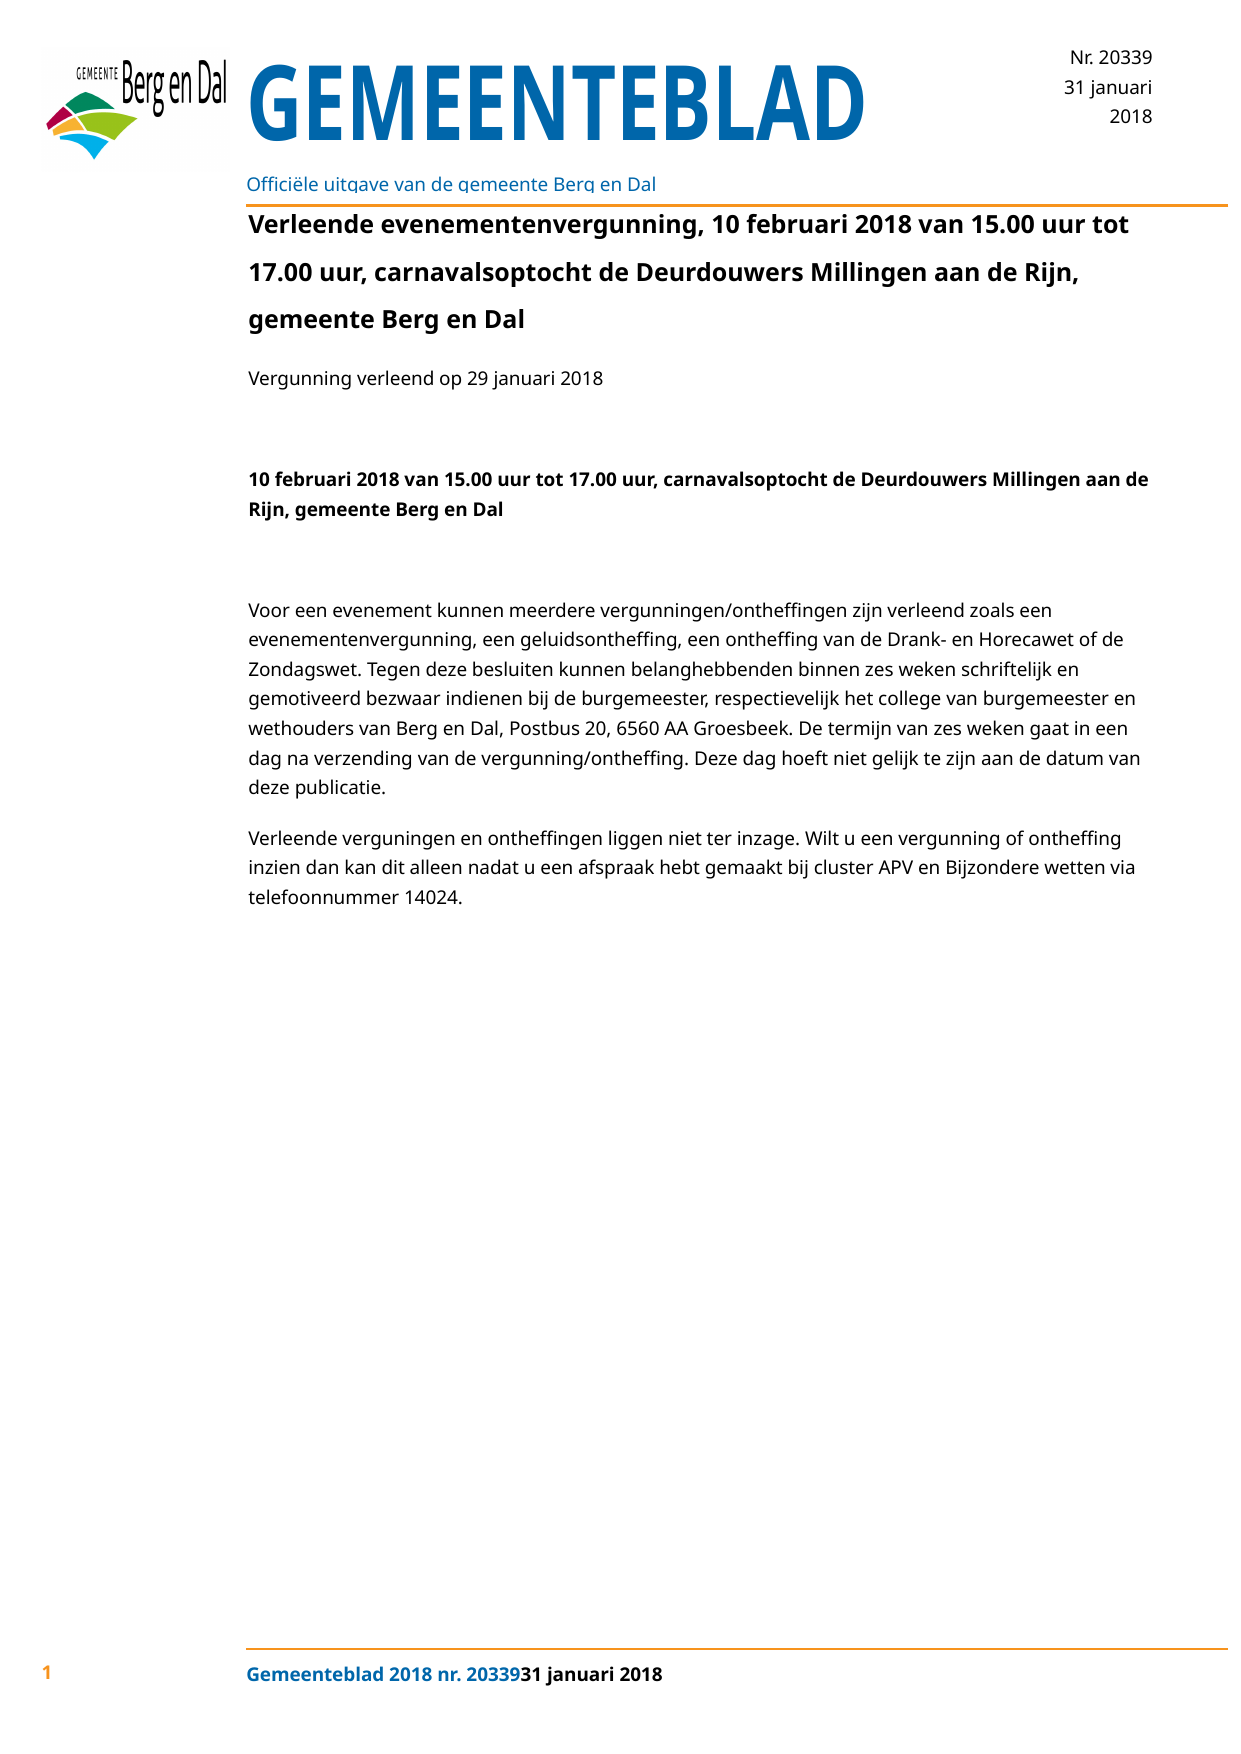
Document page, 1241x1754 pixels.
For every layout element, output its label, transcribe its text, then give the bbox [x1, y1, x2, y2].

text Verleende evenementenvergunning, 10 februari 2018 van 15.00 uur tot 17.00 uur, carnavalsoptocht de Deurdouwers Millingen aan de Rijn, gemeente Berg en Dal [248, 207, 1152, 336]
text Verleende verguningen en ontheffingen liggen niet ter inzage. Wilt u een vergunning of ontheffing inzien dan kan dit alleen nadat u een afspraak hebt gemaakt bij cluster APV en Bijzondere wetten via telefoonnummer 14024. [248, 825, 1152, 909]
picture [41, 47, 231, 172]
text Vergunning verleend op 29 januari 2018 [248, 366, 1152, 391]
text Voor een evenement kunnen meerdere vergunningen/ontheffingen zijn verleend zoals een evenementenvergunning, een geluidsontheffing, een ontheffing van de Drank- en Horecawet of de Zondagswet. Tegen deze besluiten kunnen belanghebbenden binnen zes weken schriftelijk en gemotiveerd bezwaar indienen bij de burgemeester, respectievelijk het college van burgemeester en wethouders van Berg en Dal, Postbus 20, 6560 AA Groesbeek. De termijn van zes weken gaat in een dag na verzending van de vergunning/ontheffing. Deze dag hoeft niet gelijk te zijn aan de datum van deze publicatie. [248, 597, 1152, 800]
text 10 februari 2018 van 15.00 uur tot 17.00 uur, carnavalsoptocht de Deurdouwers Millingen aan de Rijn, gemeente Berg en Dal [248, 466, 1152, 522]
